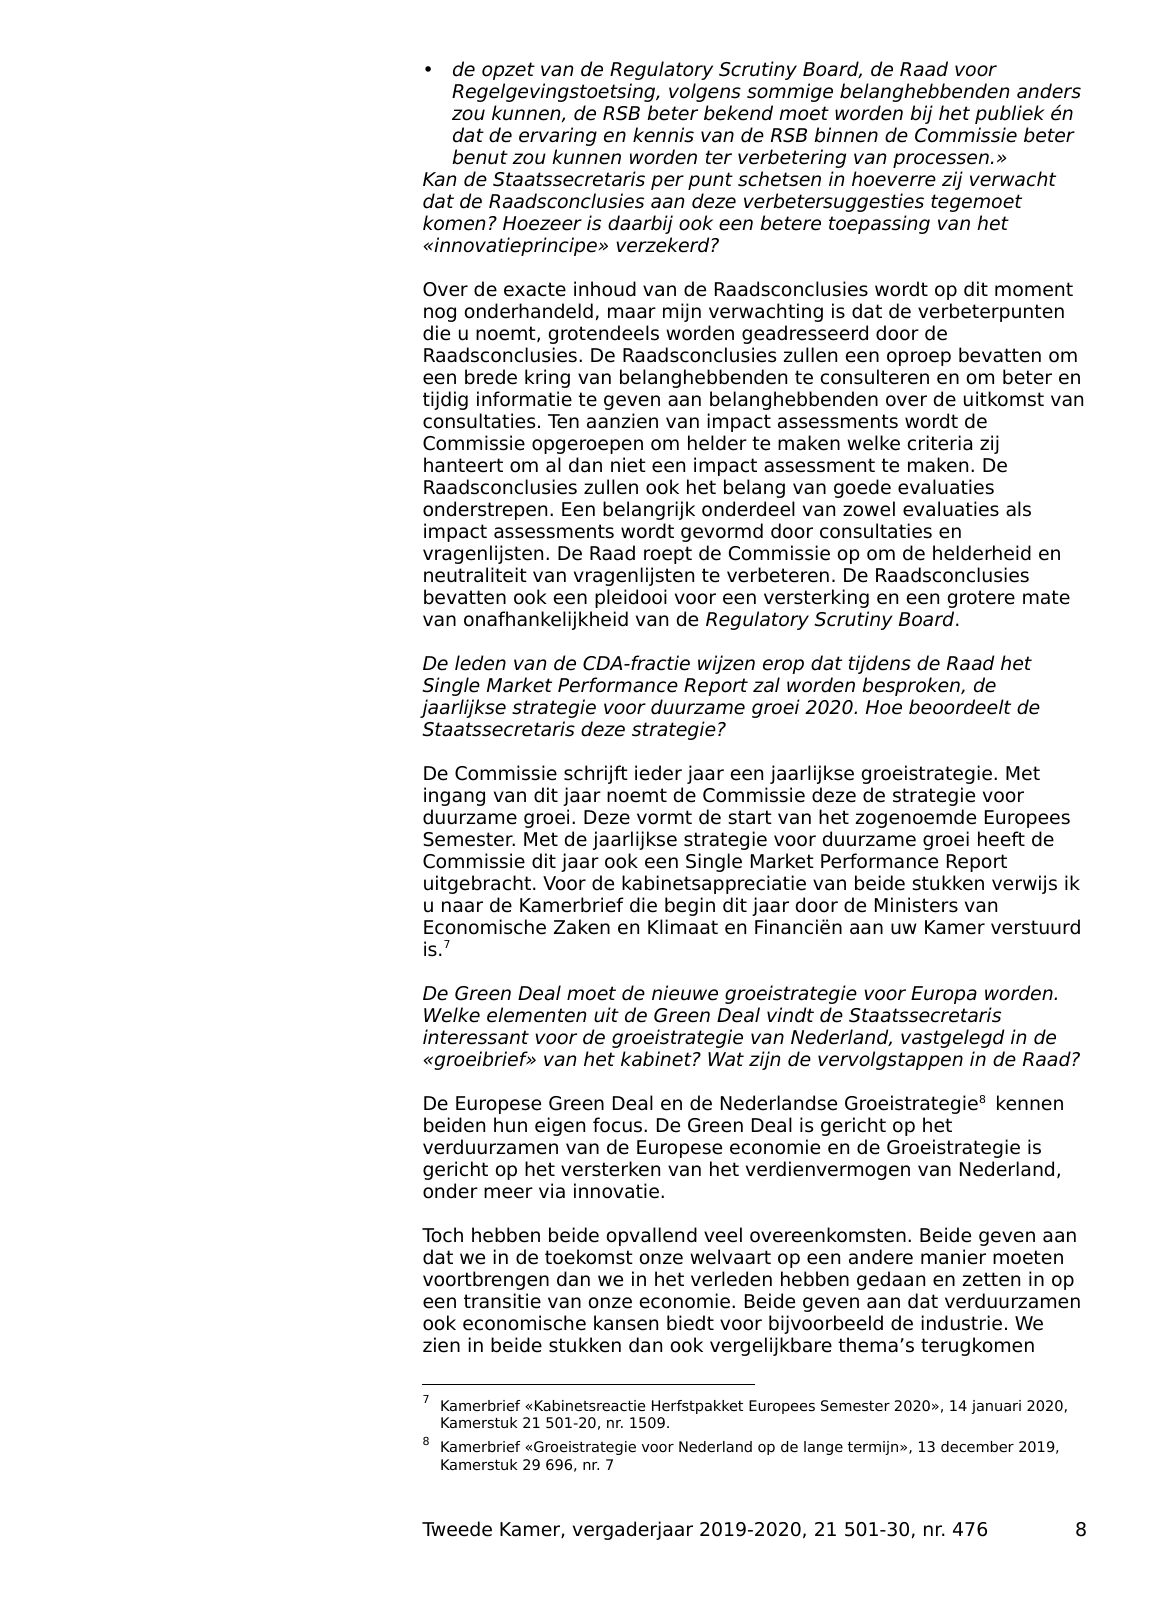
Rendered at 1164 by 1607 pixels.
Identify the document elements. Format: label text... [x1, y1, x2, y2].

text • de opzet van de Regulatory Scrutiny Board, de Raad voor Regelgevingstoetsing, volgens sommige belanghebbenden anders zou kunnen, de RSB beter bekend moet worden bij het publiek én dat de ervaring en kennis van de RSB binnen de Commissie beter benut zou kunnen worden ter verbetering van processen.» [422, 59, 1087, 169]
text De Commissie schrijft ieder jaar een jaarlijkse groeistrategie. Met ingang van dit jaar noemt de Commissie deze de strategie voor duurzame groei. Deze vormt de start van het zogenoemde Europees Semester. Met de jaarlijkse strategie voor duurzame groei heeft de Commissie dit jaar ook een Single Market Performance Report uitgebracht. Voor de kabinetsappreciatie van beide stukken verwijs ik u naar de Kamerbrief die begin dit jaar door de Ministers van Economische Zaken en Klimaat en Financiën aan uw Kamer verstuurd is. [422, 763, 1087, 961]
text Kamerbrief «Kabinetsreactie Herfstpakket Europees Semester 2020», 14 januari 2020, Kamerstuk 21 501-20, nr. 1509. [422, 1393, 1087, 1432]
text Over de exacte inhoud van de Raadsconclusies wordt op dit moment nog onderhandeld, maar mijn verwachting is dat de verbeterpunten die u noemt, grotendeels worden geadresseerd door de Raadsconclusies. De Raadsconclusies zullen een oproep bevatten om een brede kring van belanghebbenden te consulteren en om beter en tijdig informatie te geven aan belanghebbenden over de uitkomst van consultaties. Ten aanzien van impact assessments wordt de Commissie opgeroepen om helder te maken welke criteria zij hanteert om al dan niet een impact assessment te maken. De Raadsconclusies zullen ook het belang van goede evaluaties onderstrepen. Een belangrijk onderdeel van zowel evaluaties als impact assessments wordt gevormd door consultaties en vragenlijsten. De Raad roept de Commissie op om de helderheid en neutraliteit van vragenlijsten te verbeteren. De Raadsconclusies bevatten ook een pleidooi voor een versterking en een grotere mate van onafhankelijkheid van de Regulatory Scrutiny Board. [422, 279, 1087, 631]
text Toch hebben beide opvallend veel overeenkomsten. Beide geven aan dat we in de toekomst onze welvaart op een andere manier moeten voortbrengen dan we in het verleden hebben gedaan en zetten in op een transitie van onze economie. Beide geven aan dat verduurzamen ook economische kansen biedt voor bijvoorbeeld de industrie. We zien in beide stukken dan ook vergelijkbare thema’s terugkomen [422, 1225, 1087, 1357]
text Kamerbrief «Groeistrategie voor Nederland op de lange termijn», 13 december 2019, Kamerstuk 29 696, nr. 7 [422, 1435, 1087, 1474]
text Kan de Staatssecretaris per punt schetsen in hoeverre zij verwacht dat de Raadsconclusies aan deze verbetersuggesties tegemoet komen? Hoezeer is daarbij ook een betere toepassing van het «innovatieprincipe» verzekerd? [422, 169, 1087, 257]
text De Green Deal moet de nieuwe groeistrategie voor Europa worden. Welke elementen uit de Green Deal vindt de Staatssecretaris interessant voor de groeistrategie van Nederland, vastgelegd in de «groeibrief» van het kabinet? Wat zijn de vervolgstappen in de Raad? [422, 983, 1087, 1071]
text De leden van de CDA-fractie wijzen erop dat tijdens de Raad het Single Market Performance Report zal worden besproken, de jaarlijkse strategie voor duurzame groei 2020. Hoe beoordeelt de Staatssecretaris deze strategie? [422, 653, 1087, 741]
text De Europese Green Deal en de Nederlandse Groeistrategie kennen beiden hun eigen focus. De Green Deal is gericht op het verduurzamen van de Europese economie en de Groeistrategie is gericht op het versterken van het verdienvermogen van Nederland, onder meer via innovatie. [422, 1093, 1087, 1203]
